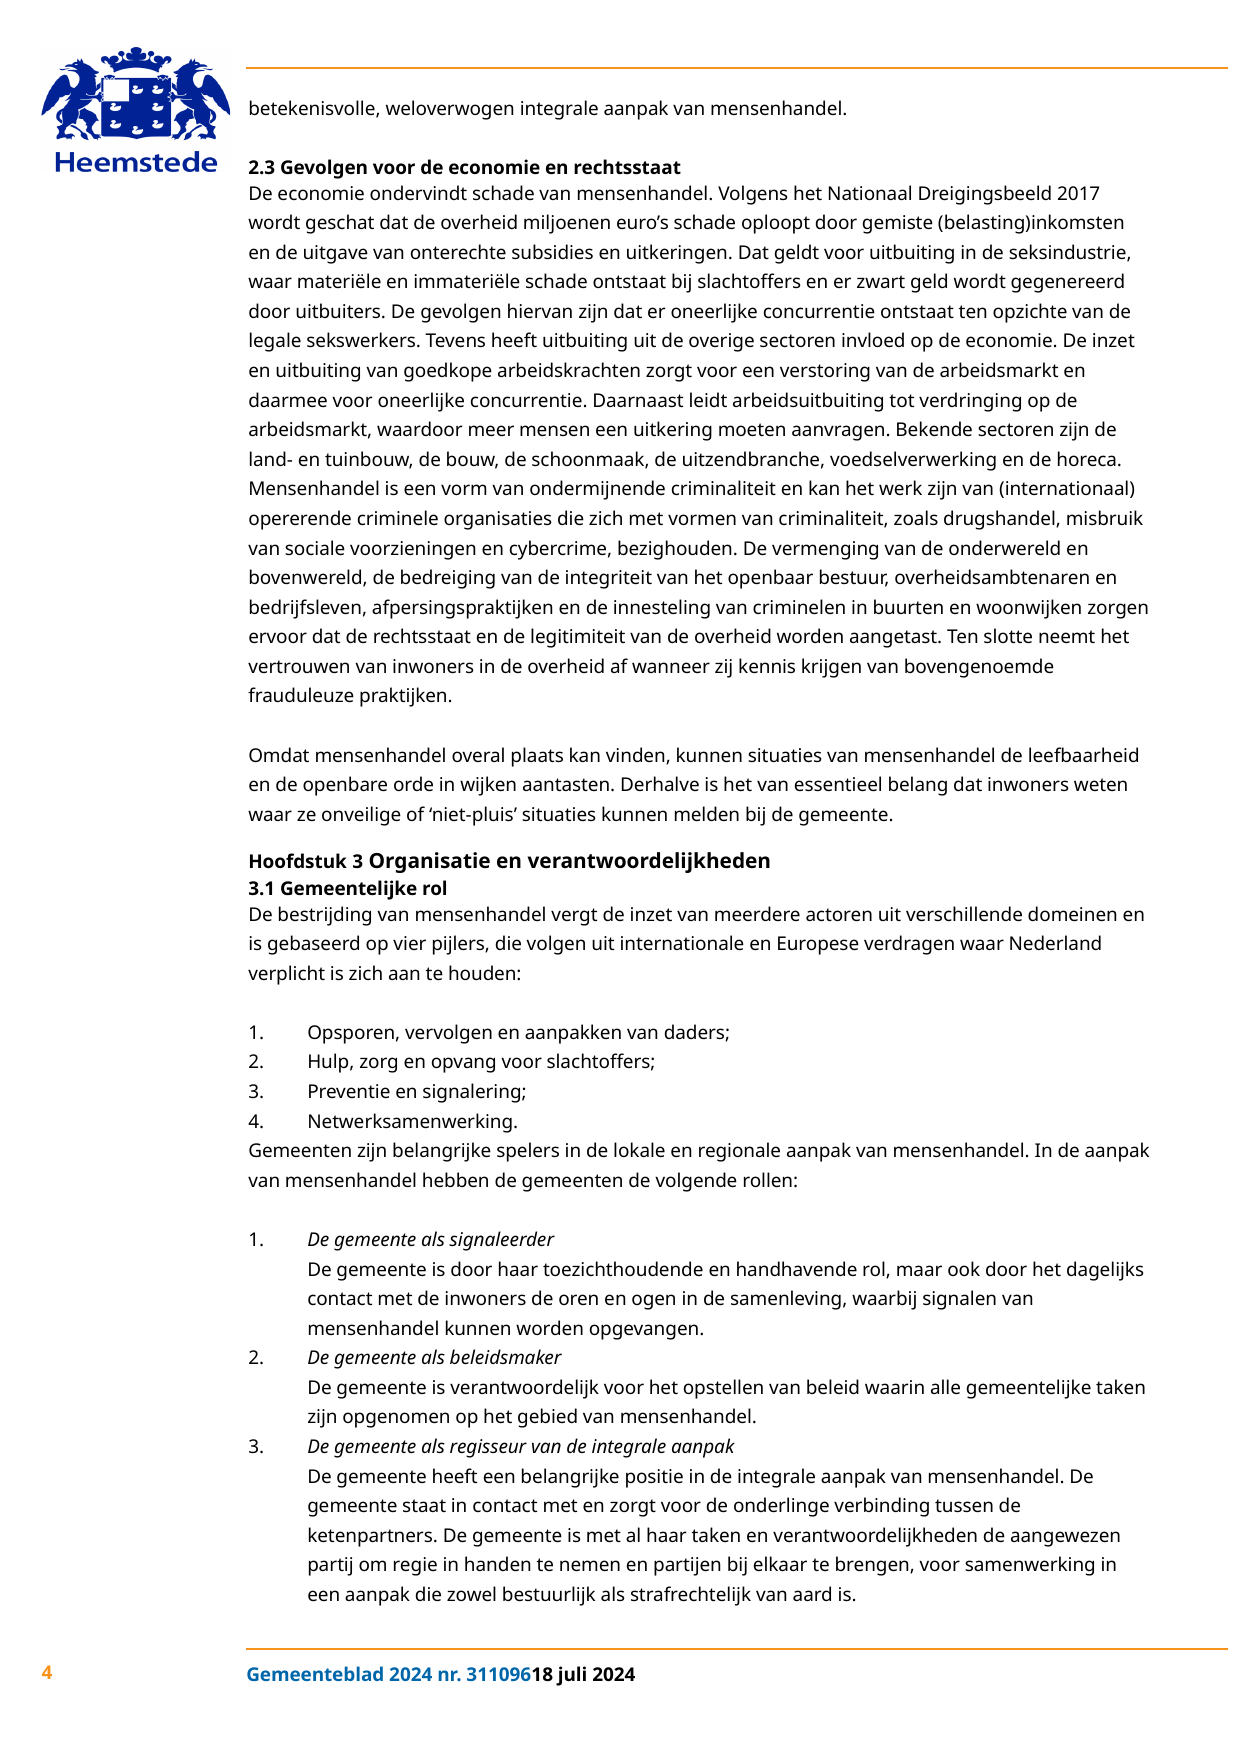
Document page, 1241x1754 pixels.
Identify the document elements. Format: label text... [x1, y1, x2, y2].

text Hoofdstuk 3 Organisatie en verantwoordelijkheden [248, 847, 1152, 875]
list De gemeente is door haar toezichthoudende en handhavende rol, maar ook door het dagelijks contact met de inwoners de oren en ogen in de samenleving, waarbij signalen van mensenhandel kunnen worden opgevangen. [248, 1256, 1152, 1341]
text Gemeenten zijn belangrijke spelers in de lokale en regionale aanpak van mensenhandel. In de aanpak van mensenhandel hebben de gemeenten de volgende rollen: [248, 1137, 1152, 1193]
list Opsporen, vervolgen en aanpakken van daders; [248, 1019, 1152, 1045]
text De bestrijding van mensenhandel vergt de inzet van meerdere actoren uit verschillende domeinen en is gebaseerd op vier pijlers, die volgen uit internationale en Europese verdragen waar Nederland verplicht is zich aan te houden: [248, 901, 1152, 986]
list De gemeente als signaleerder [248, 1226, 1152, 1252]
list Hulp, zorg en opvang voor slachtoffers; [248, 1049, 1152, 1074]
list De gemeente heeft een belangrijke positie in de integrale aanpak van mensenhandel. De gemeente staat in contact met en zorgt voor de onderlinge verbinding tussen de ketenpartners. De gemeente is met al haar taken en verantwoordelijkheden de aangewezen partij om regie in handen te nemen en partijen bij elkaar te brengen, voor samenwerking in een aanpak die zowel bestuurlijk als strafrechtelijk van aard is. [248, 1463, 1152, 1607]
list Netwerksamenwerking. [248, 1108, 1152, 1133]
picture [41, 47, 231, 172]
text 3.1 Gemeentelijke rol [248, 875, 1152, 901]
list De gemeente is verantwoordelijk voor het opstellen van beleid waarin alle gemeentelijke taken zijn opgenomen op het gebied van mensenhandel. [248, 1374, 1152, 1429]
text De economie ondervindt schade van mensenhandel. Volgens het Nationaal Dreigingsbeeld 2017 wordt geschat dat de overheid miljoenen euro’s schade oploopt door gemiste (belasting)inkomsten en de uitgave van onterechte subsidies en uitkeringen. Dat geldt voor uitbuiting in de seksindustrie, waar materiële en immateriële schade ontstaat bij slachtoffers en er zwart geld wordt gegenereerd door uitbuiters. De gevolgen hiervan zijn dat er oneerlijke concurrentie ontstaat ten opzichte van de legale sekswerkers. Tevens heeft uitbuiting uit de overige sectoren invloed op de economie. De inzet en uitbuiting van goedkope arbeidskrachten zorgt voor een verstoring van de arbeidsmarkt en daarmee voor oneerlijke concurrentie. Daarnaast leidt arbeidsuitbuiting tot verdringing op de arbeidsmarkt, waardoor meer mensen een uitkering moeten aanvragen. Bekende sectoren zijn de land- en tuinbouw, de bouw, de schoonmaak, de uitzendbranche, voedselverwerking en de horeca. [248, 180, 1152, 472]
text Mensenhandel is een vorm van ondermijnende criminaliteit en kan het werk zijn van (internationaal) opererende criminele organisaties die zich met vormen van criminaliteit, zoals drugshandel, misbruik van sociale voorzieningen en cybercrime, bezighouden. De vermenging van de onderwereld en bovenwereld, de bedreiging van de integriteit van het openbaar bestuur, overheidsambtenaren en bedrijfsleven, afpersingspraktijken en de innesteling van criminelen in buurten en woonwijken zorgen ervoor dat de rechtsstaat en de legitimiteit van de overheid worden aangetast. Ten slotte neemt het vertrouwen van inwoners in de overheid af wanneer zij kennis krijgen van bovengenoemde frauduleuze praktijken. [248, 476, 1152, 708]
list Preventie en signalering; [248, 1078, 1152, 1104]
list De gemeente als regisseur van de integrale aanpak [248, 1433, 1152, 1459]
text 2.3 Gevolgen voor de economie en rechtsstaat [248, 154, 1152, 180]
list De gemeente als beleidsmaker [248, 1344, 1152, 1370]
text betekenisvolle, weloverwogen integrale aanpak van mensenhandel. [248, 95, 1152, 121]
text Omdat mensenhandel overal plaats kan vinden, kunnen situaties van mensenhandel de leefbaarheid en de openbare orde in wijken aantasten. Derhalve is het van essentieel belang dat inwoners weten waar ze onveilige of ‘niet-pluis’ situaties kunnen melden bij de gemeente. [248, 742, 1152, 827]
